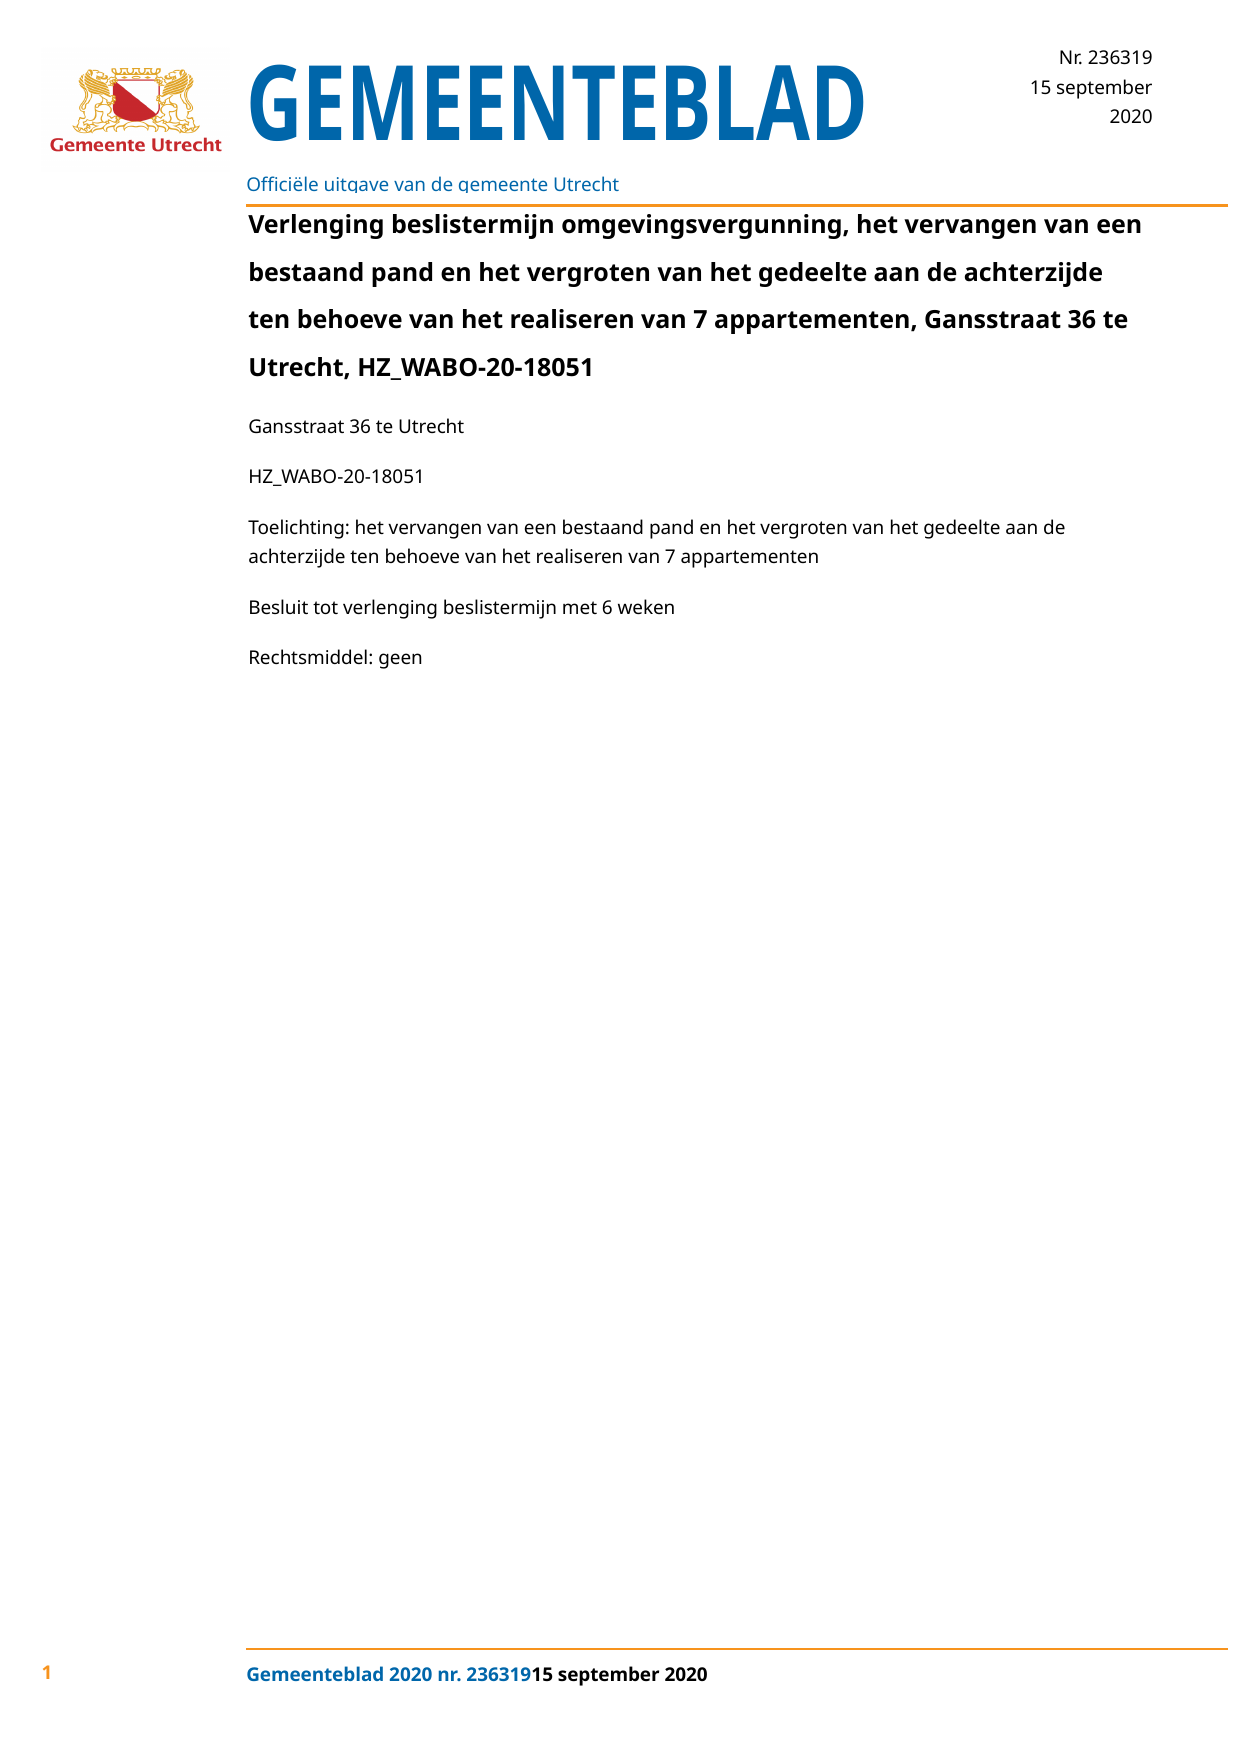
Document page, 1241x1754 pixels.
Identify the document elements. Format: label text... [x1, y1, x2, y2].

text HZ_WABO-20-18051 [248, 463, 1152, 489]
text Verlenging beslistermijn omgevingsvergunning, het vervangen van een bestaand pand en het vergroten van het gedeelte aan de achterzijde ten behoeve van het realiseren van 7 appartementen, Gansstraat 36 te Utrecht, HZ_WABO-20-18051 [248, 207, 1152, 384]
picture [41, 47, 231, 172]
text Rechtsmiddel: geen [248, 644, 1152, 670]
text Gansstraat 36 te Utrecht [248, 413, 1152, 439]
text Besluit tot verlenging beslistermijn met 6 weken [248, 594, 1152, 620]
text Toelichting: het vervangen van een bestaand pand en het vergroten van het gedeelte aan de achterzijde ten behoeve van het realiseren van 7 appartementen [248, 514, 1152, 569]
